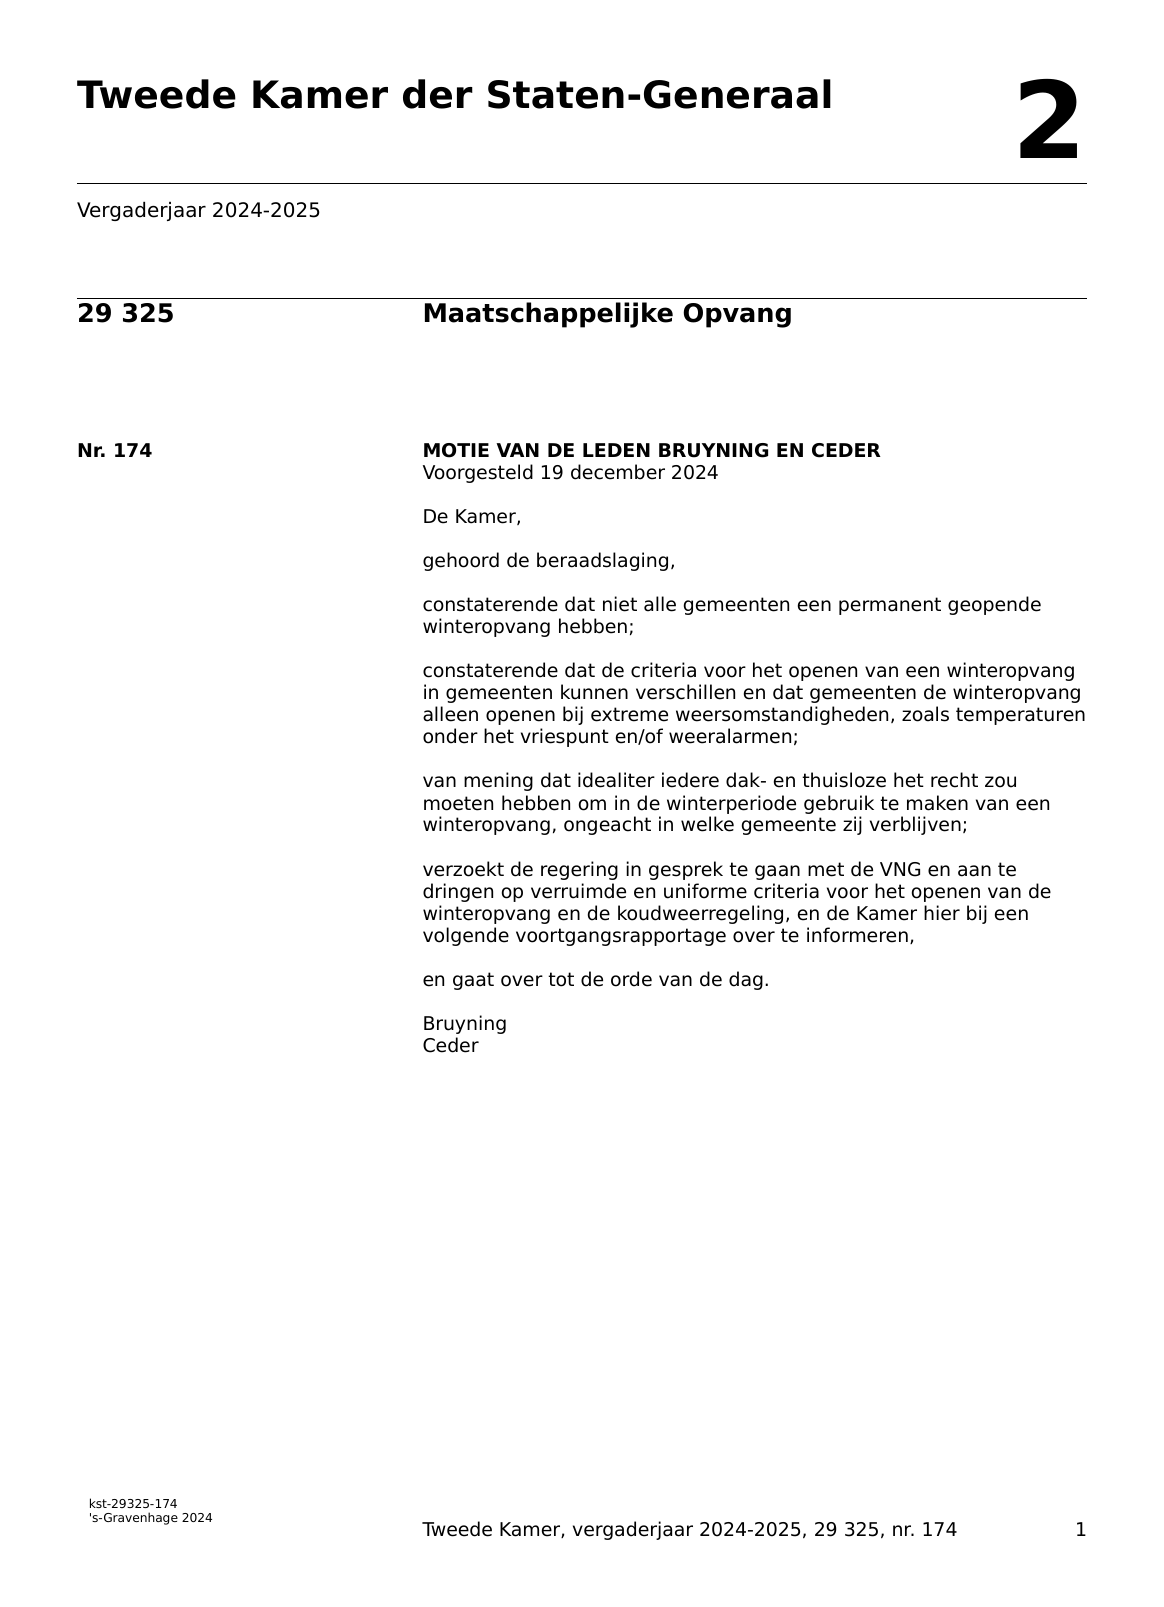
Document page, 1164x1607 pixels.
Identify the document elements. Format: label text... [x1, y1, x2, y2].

table_cell Vergaderjaar 2024-2025 [77, 184, 1087, 298]
text gehoord de beraadslaging, [422, 550, 1087, 572]
subtitle Nr. 174 MOTIE VAN DE LEDEN BRUYNING EN CEDER [77, 440, 1087, 462]
text 's-Gravenhage 2024 [88, 1511, 323, 1525]
text constaterende dat niet alle gemeenten een permanent geopende winteropvang hebben; [422, 594, 1087, 638]
table_header 2 [886, 59, 1087, 183]
text en gaat over tot de orde van de dag. [422, 969, 1087, 991]
text constaterende dat de criteria voor het openen van een winteropvang in gemeenten kunnen verschillen en dat gemeenten de winteropvang alleen openen bij extreme weersomstandigheden, zoals temperaturen onder het vriespunt en/of weeralarmen; [422, 660, 1087, 748]
subtitle 29 325 Maatschappelijke Opvang [77, 299, 1087, 329]
text kst-29325-174 [88, 1497, 323, 1511]
text van mening dat idealiter iedere dak- en thuisloze het recht zou moeten hebben om in de winterperiode gebruik te maken van een winteropvang, ongeacht in welke gemeente zij verblijven; [422, 770, 1087, 836]
text Ceder [422, 1035, 1087, 1057]
table_header Tweede Kamer der Staten-Generaal [77, 59, 886, 183]
text Voorgesteld 19 december 2024 [422, 462, 1087, 484]
text Bruyning [422, 1013, 1087, 1035]
text verzoekt de regering in gesprek te gaan met de VNG en aan te dringen op verruimde en uniforme criteria voor het openen van de winteropvang en de koudweerregeling, en de Kamer hier bij een volgende voortgangsrapportage over te informeren, [422, 858, 1087, 946]
text De Kamer, [422, 506, 1087, 528]
